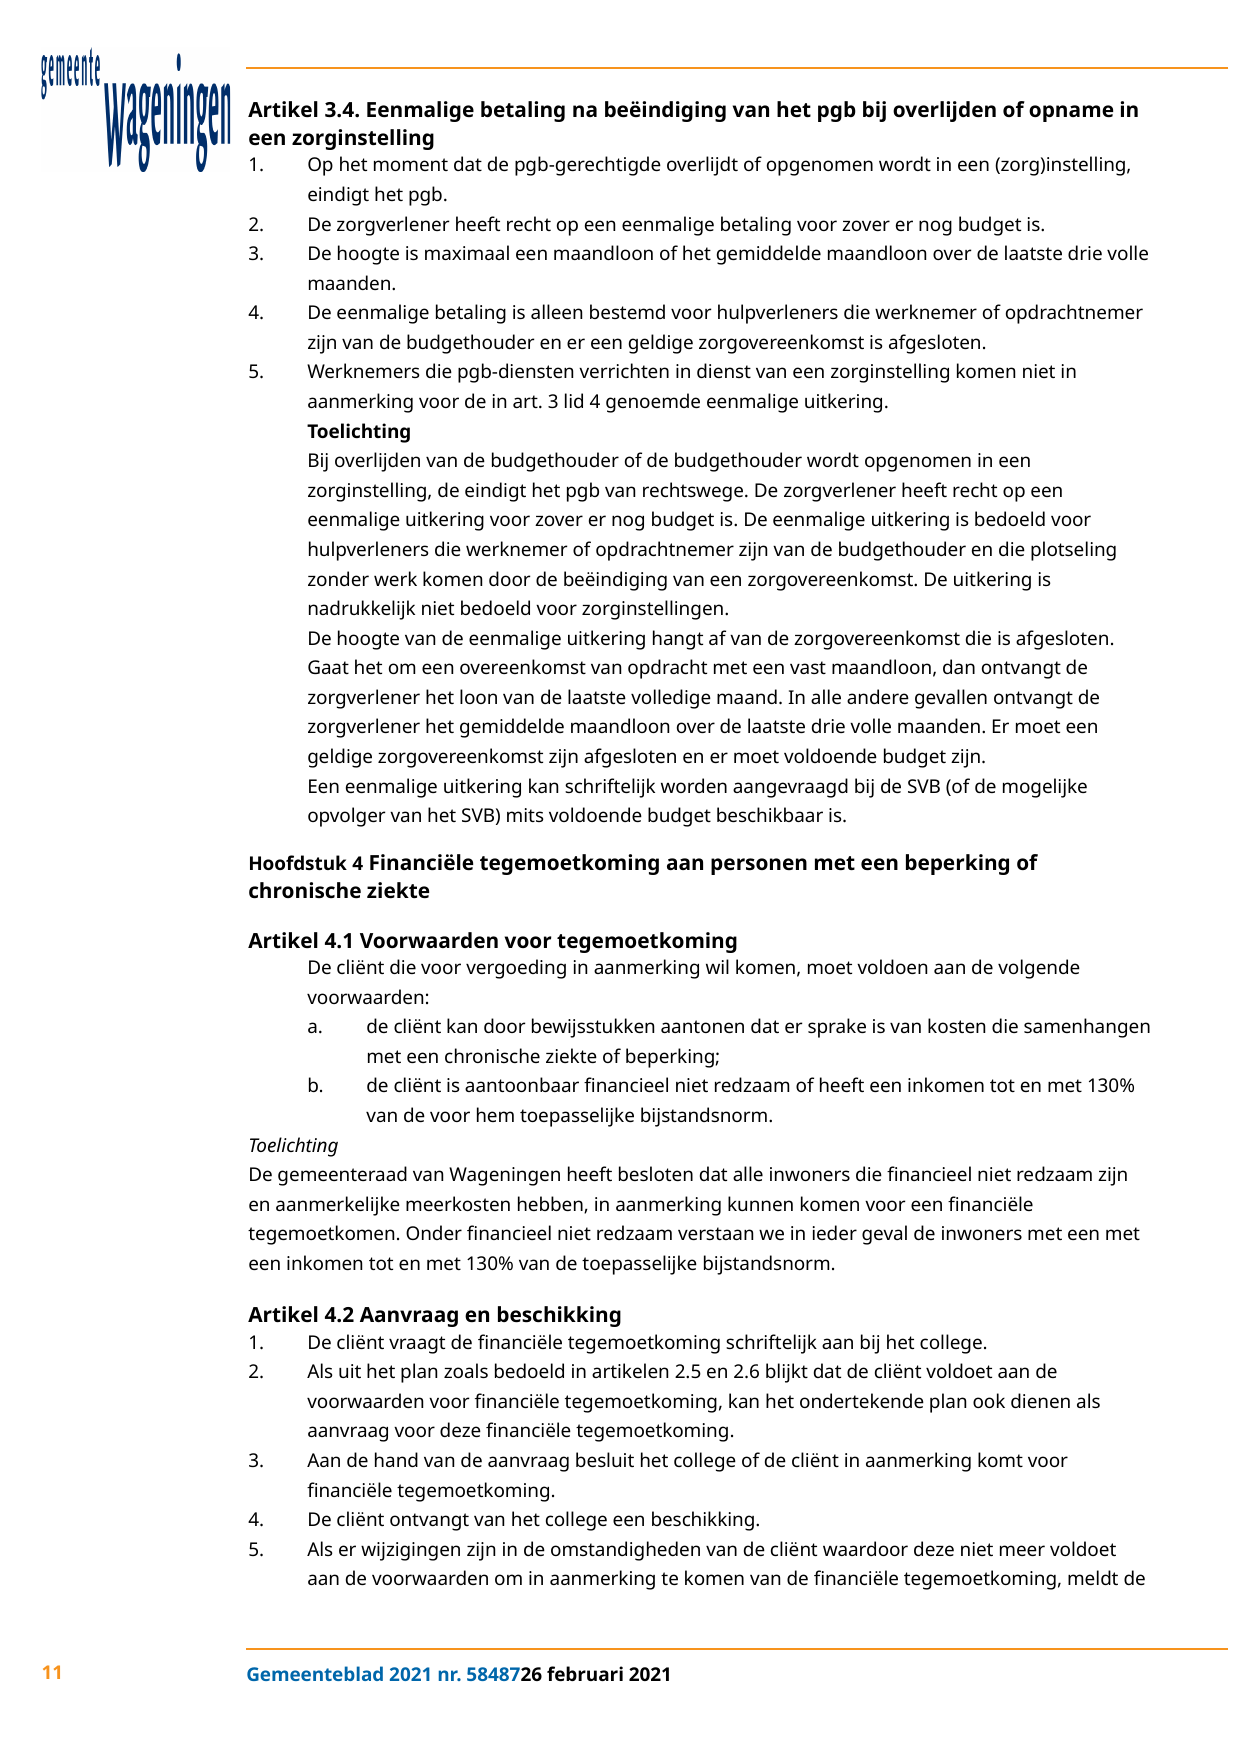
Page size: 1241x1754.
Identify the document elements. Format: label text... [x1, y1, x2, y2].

list Een eenmalige uitkering kan schriftelijk worden aangevraagd bij de SVB (of de mogelijke opvolger van het SVB) mits voldoende budget beschikbaar is. [248, 773, 1152, 828]
text Toelichting [248, 1132, 1152, 1157]
list De hoogte is maximaal een maandloon of het gemiddelde maandloon over de laatste drie volle maanden. [248, 240, 1152, 296]
list De cliënt vraagt de financiële tegemoetkoming schriftelijk aan bij het college. [248, 1329, 1152, 1355]
list De cliënt ontvangt van het college een beschikking. [248, 1506, 1152, 1532]
list Als er wijzigingen zijn in de omstandigheden van de cliënt waardoor deze niet meer voldoet aan de voorwaarden om in aanmerking te komen van de financiële tegemoetkoming, meldt de [248, 1536, 1152, 1591]
list Als uit het plan zoals bedoeld in artikelen 2.5 en 2.6 blijkt dat de cliënt voldoet aan de voorwaarden voor financiële tegemoetkoming, kan het ondertekende plan ook dienen als aanvraag voor deze financiële tegemoetkoming. [248, 1358, 1152, 1443]
list Werknemers die pgb-diensten verrichten in dienst van een zorginstelling komen niet in aanmerking voor de in art. 3 lid 4 genoemde eenmalige uitkering. [248, 359, 1152, 414]
list De eenmalige betaling is alleen bestemd voor hulpverleners die werknemer of opdrachtnemer zijn van de budgethouder en er een geldige zorgovereenkomst is afgesloten. [248, 299, 1152, 355]
list Toelichting [248, 418, 1152, 444]
picture [41, 47, 231, 172]
list Bij overlijden van de budgethouder of de budgethouder wordt opgenomen in een zorginstelling, de eindigt het pgb van rechtswege. De zorgverlener heeft recht op een eenmalige uitkering voor zover er nog budget is. De eenmalige uitkering is bedoeld voor hulpverleners die werknemer of opdrachtnemer zijn van de budgethouder en die plotseling zonder werk komen door de beëindiging van een zorgovereenkomst. De uitkering is nadrukkelijk niet bedoeld voor zorginstellingen. [248, 447, 1152, 621]
list Op het moment dat de pgb-gerechtigde overlijdt of opgenomen wordt in een (zorg)instelling, eindigt het pgb. [248, 152, 1152, 207]
list De cliënt die voor vergoeding in aanmerking wil komen, moet voldoen aan de volgende voorwaarden: [248, 954, 1152, 1009]
list de cliënt kan door bewijsstukken aantonen dat er sprake is van kosten die samenhangen met een chronische ziekte of beperking; [307, 1013, 1152, 1069]
text Artikel 3.4. Eenmalige betaling na beëindiging van het pgb bij overlijden of opname in een zorginstelling [248, 95, 1152, 152]
text Artikel 4.2 Aanvraag en beschikking [248, 1301, 1152, 1329]
list de cliënt is aantoonbaar financieel niet redzaam of heeft een inkomen tot en met 130% van de voor hem toepasselijke bijstandsnorm. [307, 1073, 1152, 1128]
list Aan de hand van de aanvraag besluit het college of de cliënt in aanmerking komt voor financiële tegemoetkoming. [248, 1447, 1152, 1503]
text Artikel 4.1 Voorwaarden voor tegemoetkoming [248, 926, 1152, 954]
list De zorgverlener heeft recht op een eenmalige betaling voor zover er nog budget is. [248, 211, 1152, 237]
list De hoogte van de eenmalige uitkering hangt af van de zorgovereenkomst die is afgesloten. Gaat het om een overeenkomst van opdracht met een vast maandloon, dan ontvangt de zorgverlener het loon van de laatste volledige maand. In alle andere gevallen ontvangt de zorgverlener het gemiddelde maandloon over de laatste drie volle maanden. Er moet een geldige zorgovereenkomst zijn afgesloten en er moet voldoende budget zijn. [248, 625, 1152, 769]
text De gemeenteraad van Wageningen heeft besloten dat alle inwoners die financieel niet redzaam zijn en aanmerkelijke meerkosten hebben, in aanmerking kunnen komen voor een financiële tegemoetkomen. Onder financieel niet redzaam verstaan we in ieder geval de inwoners met een met een inkomen tot en met 130% van de toepasselijke bijstandsnorm. [248, 1161, 1152, 1276]
text Hoofdstuk 4 Financiële tegemoetkoming aan personen met een beperking of chronische ziekte [248, 848, 1152, 905]
